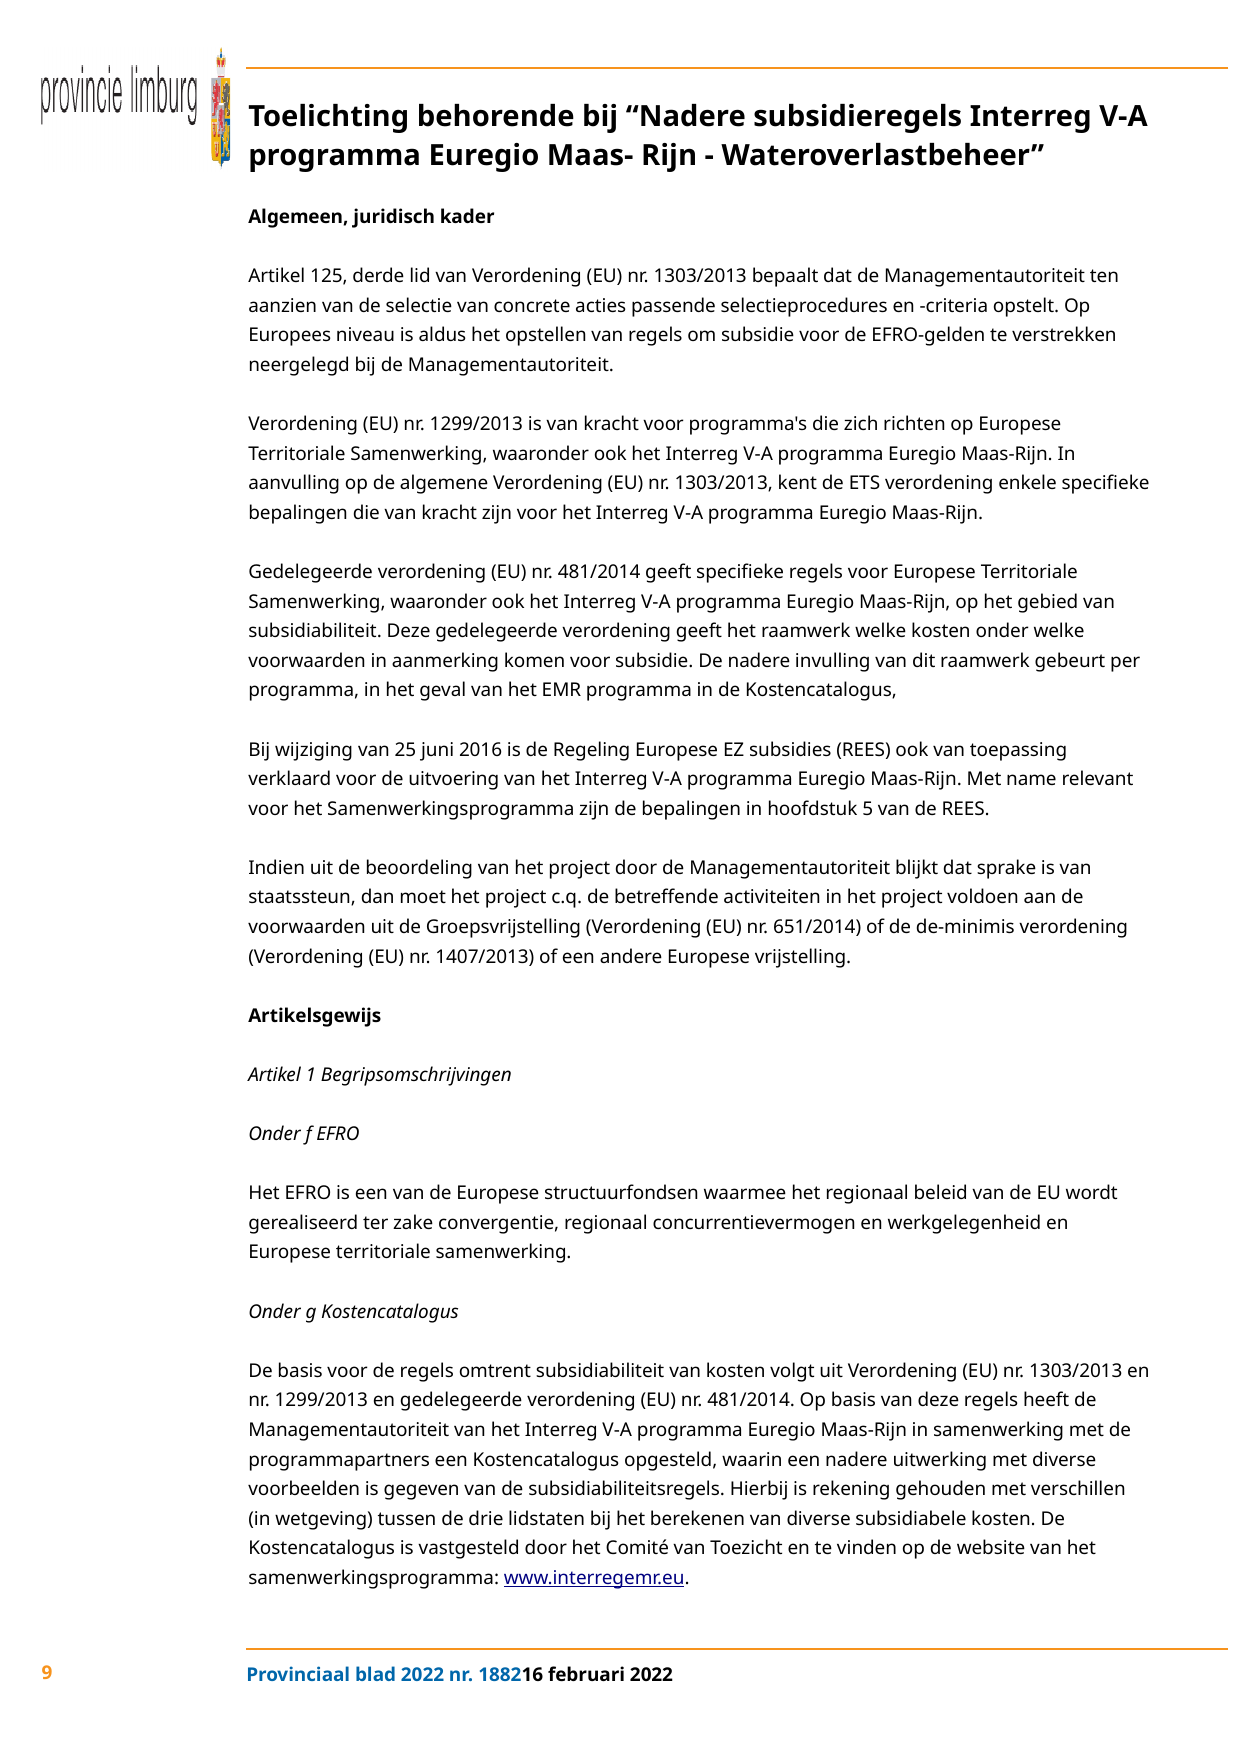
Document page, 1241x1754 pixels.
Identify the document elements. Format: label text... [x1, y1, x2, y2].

text Verordening (EU) nr. 1299/2013 is van kracht voor programma's die zich richten op Europese Territoriale Samenwerking, waaronder ook het Interreg V-A programma Euregio Maas-Rijn. In aanvulling op de algemene Verordening (EU) nr. 1303/2013, kent de ETS verordening enkele specifieke bepalingen die van kracht zijn voor het Interreg V-A programma Euregio Maas-Rijn. [248, 410, 1152, 525]
picture [41, 47, 231, 172]
text Artikel 1 Begripsomschrijvingen [248, 1061, 1152, 1087]
text Het EFRO is een van de Europese structuurfondsen waarmee het regionaal beleid van de EU wordt gerealiseerd ter zake convergentie, regionaal concurrentievermogen en werkgelegenheid en Europese territoriale samenwerking. [248, 1179, 1152, 1264]
text De basis voor de regels omtrent subsidiabiliteit van kosten volgt uit Verordening (EU) nr. 1303/2013 en nr. 1299/2013 en gedelegeerde verordening (EU) nr. 481/2014. Op basis van deze regels heeft de Managementautoriteit van het Interreg V-A programma Euregio Maas-Rijn in samenwerking met de programmapartners een Kostencatalogus opgesteld, waarin een nadere uitwerking met diverse voorbeelden is gegeven van de subsidiabiliteitsregels. Hierbij is rekening gehouden met verschillen (in wetgeving) tussen de drie lidstaten bij het berekenen van diverse subsidiabele kosten. De Kostencatalogus is vastgesteld door het Comité van Toezicht en te vinden op de website van het samenwerkingsprogramma: www.interregemr.eu. [248, 1357, 1152, 1590]
text Artikelsgewijs [248, 1002, 1152, 1028]
text Onder g Kostencatalogus [248, 1298, 1152, 1324]
text Onder f EFRO [248, 1120, 1152, 1146]
text Algemeen, juridisch kader [248, 203, 1152, 229]
text Gedelegeerde verordening (EU) nr. 481/2014 geeft specifieke regels voor Europese Territoriale Samenwerking, waaronder ook het Interreg V-A programma Euregio Maas-Rijn, op het gebied van subsidiabiliteit. Deze gedelegeerde verordening geeft het raamwerk welke kosten onder welke voorwaarden in aanmerking komen voor subsidie. De nadere invulling van dit raamwerk gebeurt per programma, in het geval van het EMR programma in de Kostencatalogus, [248, 558, 1152, 702]
text Indien uit de beoordeling van het project door de Managementautoriteit blijkt dat sprake is van staatssteun, dan moet het project c.q. de betreffende activiteiten in het project voldoen aan de voorwaarden uit de Groepsvrijstelling (Verordening (EU) nr. 651/2014) of de de-minimis verordening (Verordening (EU) nr. 1407/2013) of een andere Europese vrijstelling. [248, 854, 1152, 969]
text Toelichting behorende bij “Nadere subsidieregels Interreg V-A programma Euregio Maas- Rijn - Wateroverlastbeheer” [248, 95, 1152, 174]
text Artikel 125, derde lid van Verordening (EU) nr. 1303/2013 bepaalt dat de Managementautoriteit ten aanzien van de selectie van concrete acties passende selectieprocedures en -criteria opstelt. Op Europees niveau is aldus het opstellen van regels om subsidie voor de EFRO-gelden te verstrekken neergelegd bij de Managementautoriteit. [248, 262, 1152, 377]
text Bij wijziging van 25 juni 2016 is de Regeling Europese EZ subsidies (REES) ook van toepassing verklaard voor de uitvoering van het Interreg V-A programma Euregio Maas-Rijn. Met name relevant voor het Samenwerkingsprogramma zijn de bepalingen in hoofdstuk 5 van de REES. [248, 736, 1152, 821]
